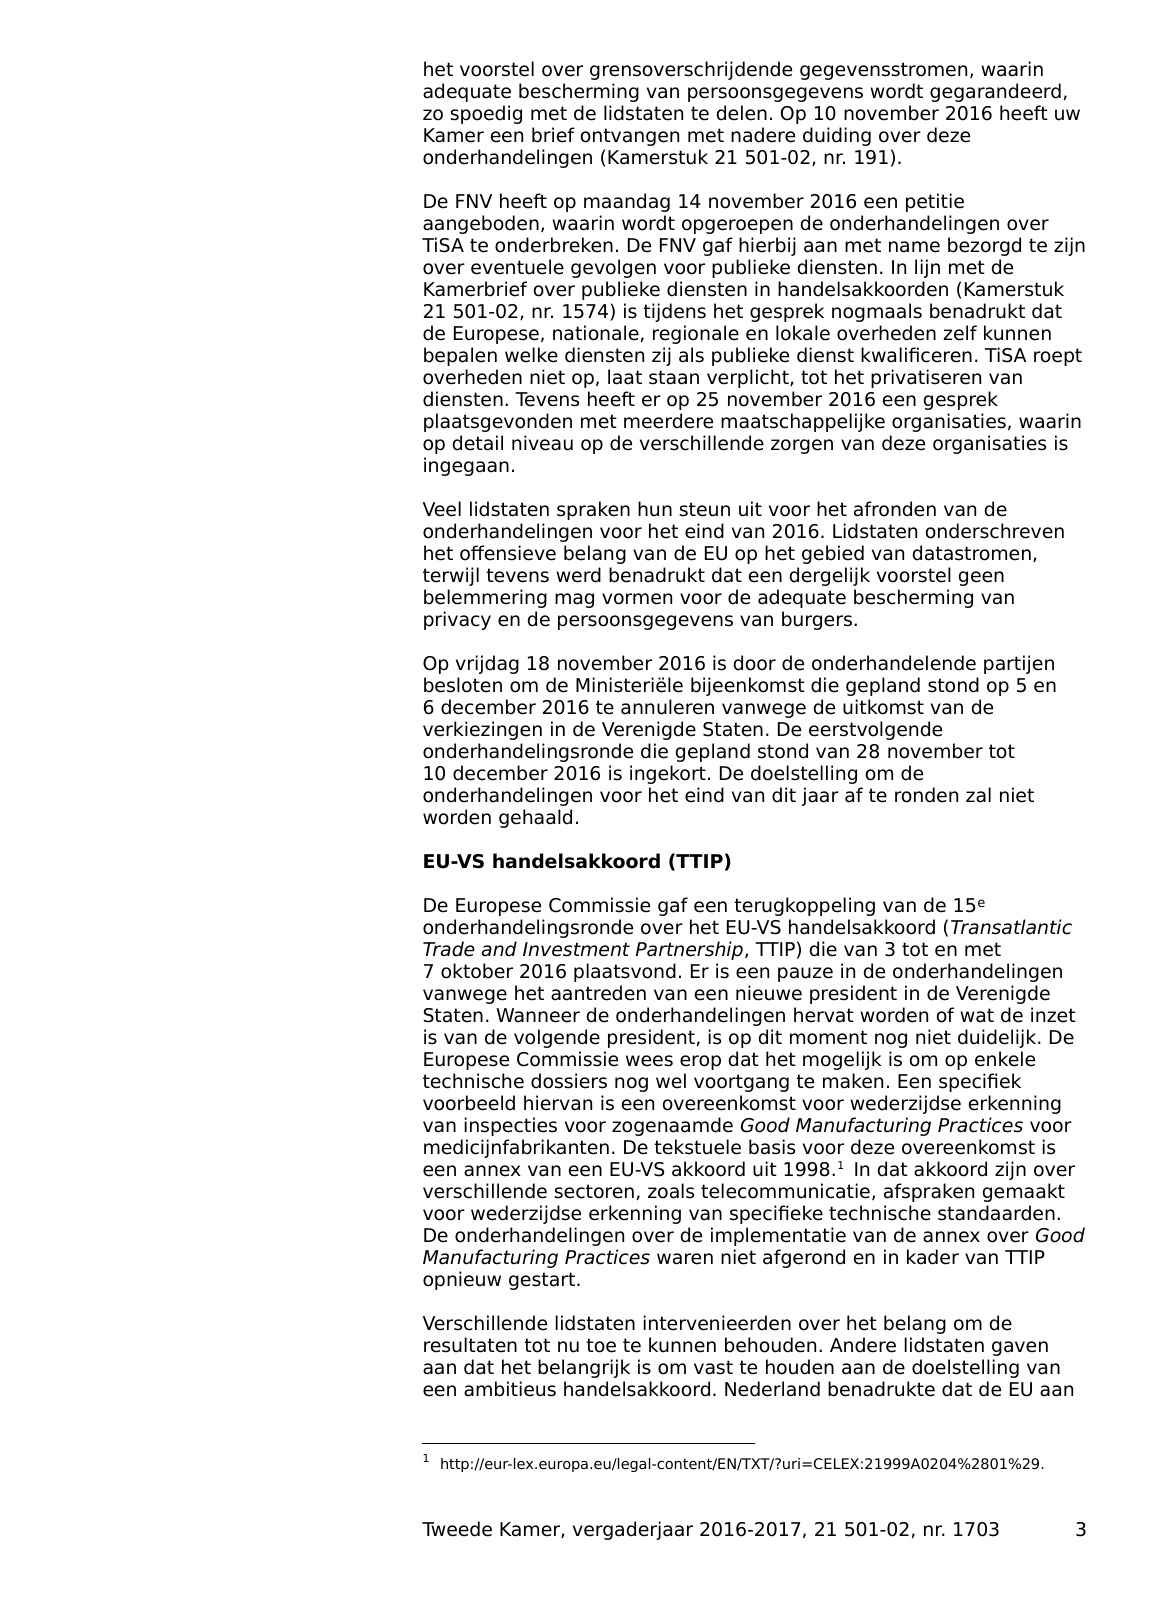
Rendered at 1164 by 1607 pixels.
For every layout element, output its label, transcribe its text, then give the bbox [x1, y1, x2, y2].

text De Europese Commissie gaf een terugkoppeling van de 15e onderhandelingsronde over het EU-VS handelsakkoord (Transatlantic Trade and Investment Partnership, TTIP) die van 3 tot en met 7 oktober 2016 plaatsvond. Er is een pauze in de onderhandelingen vanwege het aantreden van een nieuwe president in de Verenigde Staten. Wanneer de onderhandelingen hervat worden of wat de inzet is van de volgende president, is op dit moment nog niet duidelijk. De Europese Commissie wees erop dat het mogelijk is om op enkele technische dossiers nog wel voortgang te maken. Een specifiek voorbeeld hiervan is een overeenkomst voor wederzijdse erkenning van inspecties voor zogenaamde Good Manufacturing Practices voor medicijnfabrikanten. De tekstuele basis voor deze overeenkomst is een annex van een EU-VS akkoord uit 1998. In dat akkoord zijn over verschillende sectoren, zoals telecommunicatie, afspraken gemaakt voor wederzijdse erkenning van specifieke technische standaarden. De onderhandelingen over de implementatie van de annex over Good Manufacturing Practices waren niet afgerond en in kader van TTIP opnieuw gestart. [422, 895, 1087, 1291]
text Op vrijdag 18 november 2016 is door de onderhandelende partijen besloten om de Ministeriële bijeenkomst die gepland stond op 5 en 6 december 2016 te annuleren vanwege de uitkomst van de verkiezingen in de Verenigde Staten. De eerstvolgende onderhandelingsronde die gepland stond van 28 november tot 10 december 2016 is ingekort. De doelstelling om de onderhandelingen voor het eind van dit jaar af te ronden zal niet worden gehaald. [422, 653, 1087, 829]
text Verschillende lidstaten intervenieerden over het belang om de resultaten tot nu toe te kunnen behouden. Andere lidstaten gaven aan dat het belangrijk is om vast te houden aan de doelstelling van een ambitieus handelsakkoord. Nederland benadrukte dat de EU aan [422, 1313, 1087, 1401]
text Veel lidstaten spraken hun steun uit voor het afronden van de onderhandelingen voor het eind van 2016. Lidstaten onderschreven het offensieve belang van de EU op het gebied van datastromen, terwijl tevens werd benadrukt dat een dergelijk voorstel geen belemmering mag vormen voor de adequate bescherming van privacy en de persoonsgegevens van burgers. [422, 499, 1087, 631]
text het voorstel over grensoverschrijdende gegevensstromen, waarin adequate bescherming van persoonsgegevens wordt gegarandeerd, zo spoedig met de lidstaten te delen. Op 10 november 2016 heeft uw Kamer een brief ontvangen met nadere duiding over deze onderhandelingen (Kamerstuk 21 501-02, nr. 191). [422, 59, 1087, 169]
text http://eur-lex.europa.eu/legal-content/EN/TXT/?uri=CELEX:21999A0204%2801%29. [422, 1452, 1087, 1474]
text De FNV heeft op maandag 14 november 2016 een petitie aangeboden, waarin wordt opgeroepen de onderhandelingen over TiSA te onderbreken. De FNV gaf hierbij aan met name bezorgd te zijn over eventuele gevolgen voor publieke diensten. In lijn met de Kamerbrief over publieke diensten in handelsakkoorden (Kamerstuk 21 501-02, nr. 1574) is tijdens het gesprek nogmaals benadrukt dat de Europese, nationale, regionale en lokale overheden zelf kunnen bepalen welke diensten zij als publieke dienst kwalificeren. TiSA roept overheden niet op, laat staan verplicht, tot het privatiseren van diensten. Tevens heeft er op 25 november 2016 een gesprek plaatsgevonden met meerdere maatschappelijke organisaties, waarin op detail niveau op de verschillende zorgen van deze organisaties is ingegaan. [422, 191, 1087, 477]
subtitle EU-VS handelsakkoord (TTIP) [422, 851, 1087, 873]
